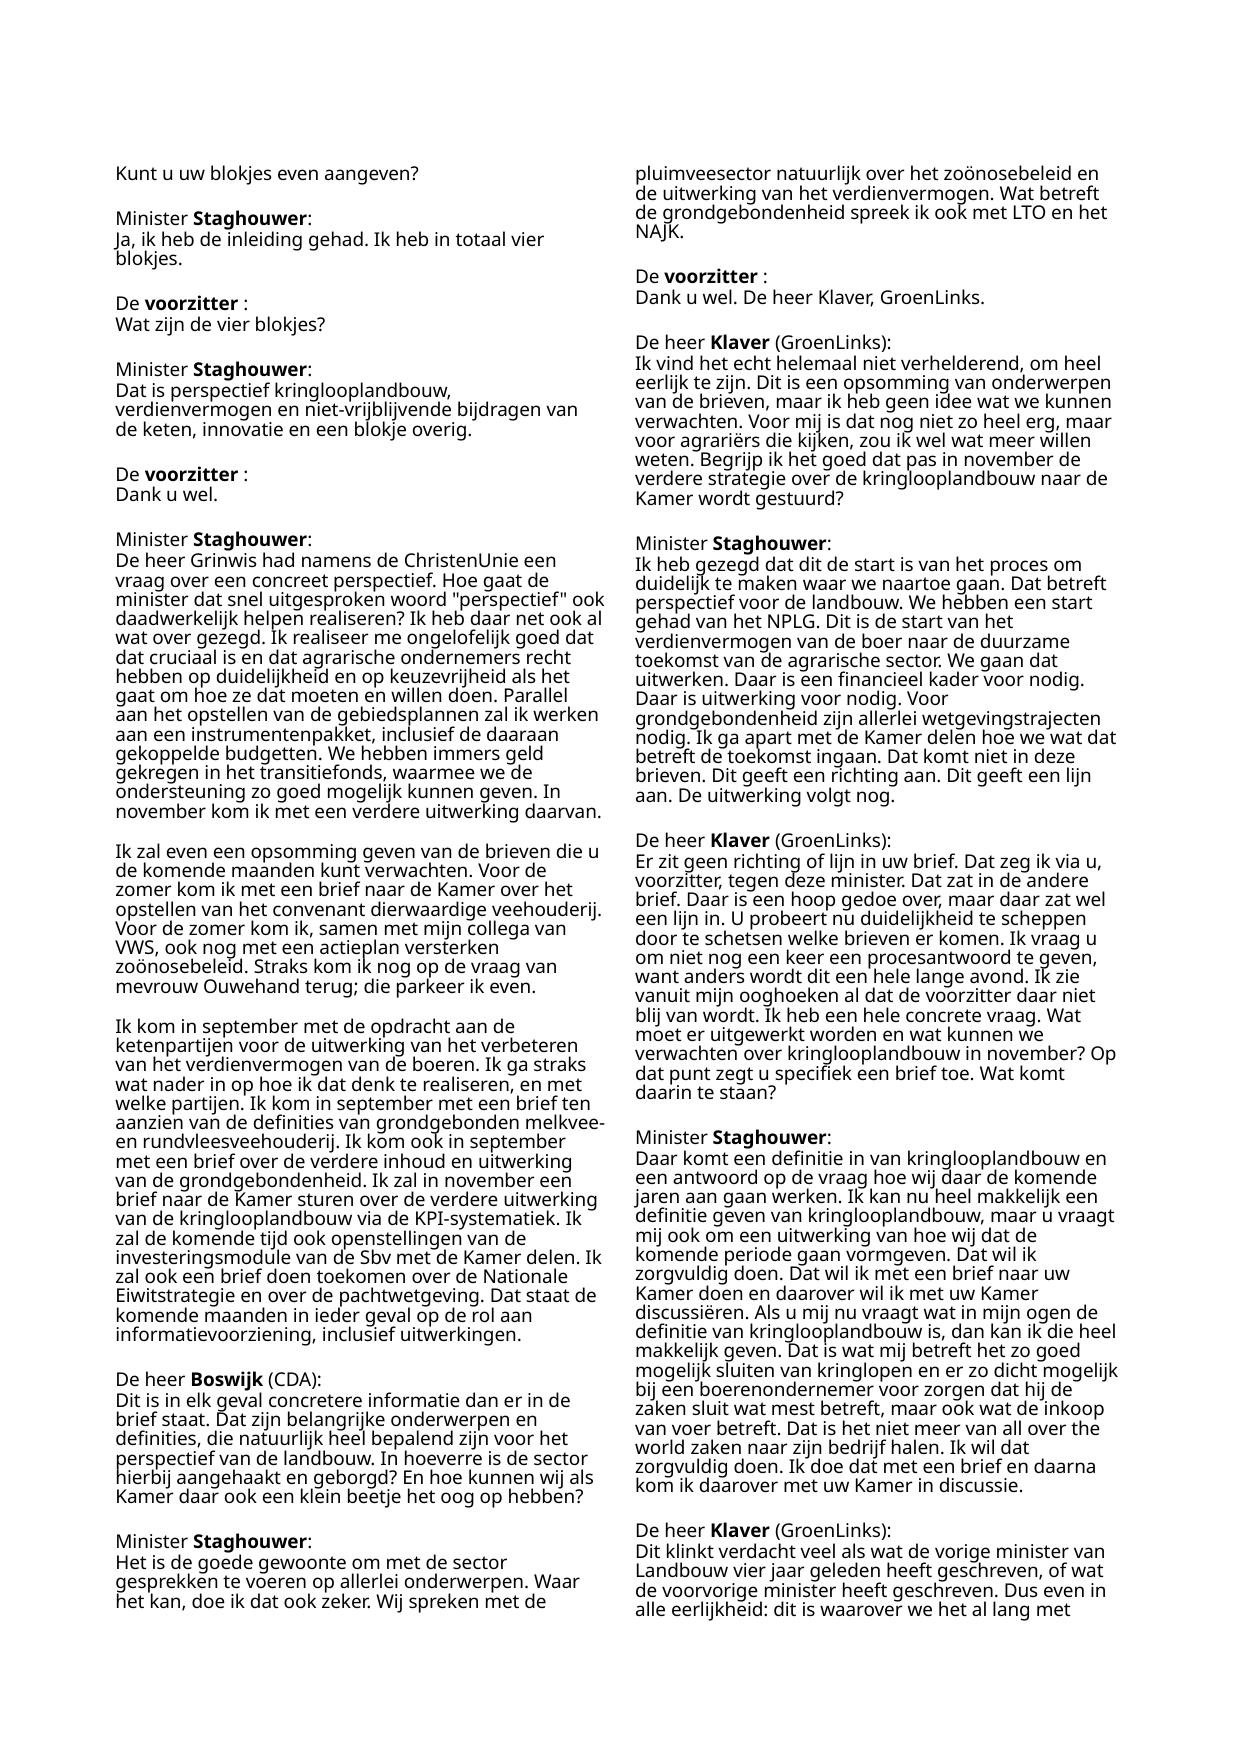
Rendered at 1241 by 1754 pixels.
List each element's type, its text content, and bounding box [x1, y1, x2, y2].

text Ik kom in september met de opdracht aan de ketenpartijen voor de uitwerking van het verbeteren van het verdienvermogen van de boeren. Ik ga straks wat nader in op hoe ik dat denk te realiseren, en met welke partijen. Ik kom in september met een brief ten aanzien van de definities van grondgebonden melkvee- en rundvleesveehouderij. Ik kom ook in september met een brief over de verdere inhoud en uitwerking van de grondgebondenheid. Ik zal in november een brief naar de Kamer sturen over de verdere uitwerking van de kringlooplandbouw via de KPI-systematiek. Ik zal de komende tijd ook openstellingen van de investeringsmodule van de Sbv met de Kamer delen. Ik zal ook een brief doen toekomen over de Nationale Eiwitstrategie en over de pachtwetgeving. Dat staat de komende maanden in ieder geval op de rol aan informatievoorziening, inclusief uitwerkingen. [115, 1018, 605, 1345]
text De heer Klaver (GroenLinks): [635, 1517, 1125, 1543]
text Minister Staghouwer: [635, 1124, 1125, 1150]
text De voorzitter : [115, 461, 605, 486]
text Minister Staghouwer: [115, 527, 605, 552]
text Daar komt een definitie in van kringlooplandbouw en een antwoord op de vraag hoe wij daar de komende jaren aan gaan werken. Ik kan nu heel makkelijk een definitie geven van kringlooplandbouw, maar u vraagt mij ook om een uitwerking van hoe wij dat de komende periode gaan vormgeven. Dat wil ik zorgvuldig doen. Dat wil ik met een brief naar uw Kamer doen en daarover wil ik met uw Kamer discussiëren. Als u mij nu vraagt wat in mijn ogen de definitie van kringlooplandbouw is, dan kan ik die heel makkelijk geven. Dat is wat mij betreft het zo goed mogelijk sluiten van kringlopen en er zo dicht mogelijk bij een boerenondernemer voor zorgen dat hij de zaken sluit wat mest betreft, maar ook wat de inkoop van voer betreft. Dat is het niet meer van all over the world zaken naar zijn bedrijf halen. Ik wil dat zorgvuldig doen. Ik doe dat met een brief en daarna kom ik daarover met uw Kamer in discussie. [635, 1150, 1125, 1497]
text De heer Klaver (GroenLinks): [635, 827, 1125, 853]
text Dit is in elk geval concretere informatie dan er in de brief staat. Dat zijn belangrijke onderwerpen en definities, die natuurlijk heel bepalend zijn voor het perspectief van de landbouw. In hoeverre is de sector hierbij aangehaakt en geborgd? En hoe kunnen wij als Kamer daar ook een klein beetje het oog op hebben? [115, 1392, 605, 1507]
text pluimveesector natuurlijk over het zoönosebeleid en de uitwerking van het verdienvermogen. Wat betreft de grondgebondenheid spreek ik ook met LTO en het NAJK. [635, 165, 1125, 242]
text Kunt u uw blokjes even aangeven? [115, 165, 605, 184]
text Het is de goede gewoonte om met de sector gesprekken te voeren op allerlei onderwerpen. Waar het kan, doe ik dat ook zeker. Wij spreken met de [115, 1554, 605, 1612]
text De heer Grinwis had namens de ChristenUnie een vraag over een concreet perspectief. Hoe gaat de minister dat snel uitgesproken woord "perspectief" ook daadwerkelijk helpen realiseren? Ik heb daar net ook al wat over gezegd. Ik realiseer me ongelofelijk goed dat dat cruciaal is en dat agrarische ondernemers recht hebben op duidelijkheid en op keuzevrijheid als het gaat om hoe ze dat moeten en willen doen. Parallel aan het opstellen van de gebiedsplannen zal ik werken aan een instrumentenpakket, inclusief de daaraan gekoppelde budgetten. We hebben immers geld gekregen in het transitiefonds, waarmee we de ondersteuning zo goed mogelijk kunnen geven. In november kom ik met een verdere uitwerking daarvan. [115, 552, 605, 822]
text De voorzitter : [115, 291, 605, 316]
text Ik zal even een opsomming geven van de brieven die u de komende maanden kunt verwachten. Voor de zomer kom ik met een brief naar de Kamer over het opstellen van het convenant dierwaardige veehouderij. Voor de zomer kom ik, samen met mijn collega van VWS, ook nog met een actieplan versterken zoönosebeleid. Straks kom ik nog op de vraag van mevrouw Ouwehand terug; die parkeer ik even. [115, 843, 605, 997]
text Ja, ik heb de inleiding gehad. Ik heb in totaal vier blokjes. [115, 231, 605, 270]
text Er zit geen richting of lijn in uw brief. Dat zeg ik via u, voorzitter, tegen deze minister. Dat zat in de andere brief. Daar is een hoop gedoe over, maar daar zat wel een lijn in. U probeert nu duidelijkheid te scheppen door te schetsen welke brieven er komen. Ik vraag u om niet nog een keer een procesantwoord te geven, want anders wordt dit een hele lange avond. Ik zie vanuit mijn ooghoeken al dat de voorzitter daar niet blij van wordt. Ik heb een hele concrete vraag. Wat moet er uitgewerkt worden en wat kunnen we verwachten over kringlooplandbouw in november? Op dat punt zegt u specifiek een brief toe. Wat komt daarin te staan? [635, 853, 1125, 1103]
text Minister Staghouwer: [115, 205, 605, 231]
text Dat is perspectief kringlooplandbouw, verdienvermogen en niet-vrijblijvende bijdragen van de keten, innovatie en een blokje overig. [115, 382, 605, 440]
text De heer Klaver (GroenLinks): [635, 329, 1125, 355]
text Minister Staghouwer: [115, 356, 605, 382]
text Minister Staghouwer: [635, 530, 1125, 556]
text Dank u wel. De heer Klaver, GroenLinks. [635, 289, 1125, 308]
text Ik heb gezegd dat dit de start is van het proces om duidelijk te maken waar we naartoe gaan. Dat betreft perspectief voor de landbouw. We hebben een start gehad van het NPLG. Dit is de start van het verdienvermogen van de boer naar de duurzame toekomst van de agrarische sector. We gaan dat uitwerken. Daar is een financieel kader voor nodig. Daar is uitwerking voor nodig. Voor grondgebondenheid zijn allerlei wetgevingstrajecten nodig. Ik ga apart met de Kamer delen hoe we wat dat betreft de toekomst ingaan. Dat komt niet in deze brieven. Dit geeft een richting aan. Dit geeft een lijn aan. De uitwerking volgt nog. [635, 556, 1125, 806]
text De heer Boswijk (CDA): [115, 1366, 605, 1392]
text Wat zijn de vier blokjes? [115, 316, 605, 336]
text Dank u wel. [115, 486, 605, 506]
text Dit klinkt verdacht veel als wat de vorige minister van Landbouw vier jaar geleden heeft geschreven, of wat de voorvorige minister heeft geschreven. Dus even in alle eerlijkheid: dit is waarover we het al lang met [635, 1543, 1125, 1620]
text De voorzitter : [635, 263, 1125, 289]
text Minister Staghouwer: [115, 1528, 605, 1554]
text Ik vind het echt helemaal niet verhelderend, om heel eerlijk te zijn. Dit is een opsomming van onderwerpen van de brieven, maar ik heb geen idee wat we kunnen verwachten. Voor mij is dat nog niet zo heel erg, maar voor agrariërs die kijken, zou ik wel wat meer willen weten. Begrijp ik het goed dat pas in november de verdere strategie over de kringlooplandbouw naar de Kamer wordt gestuurd? [635, 355, 1125, 509]
